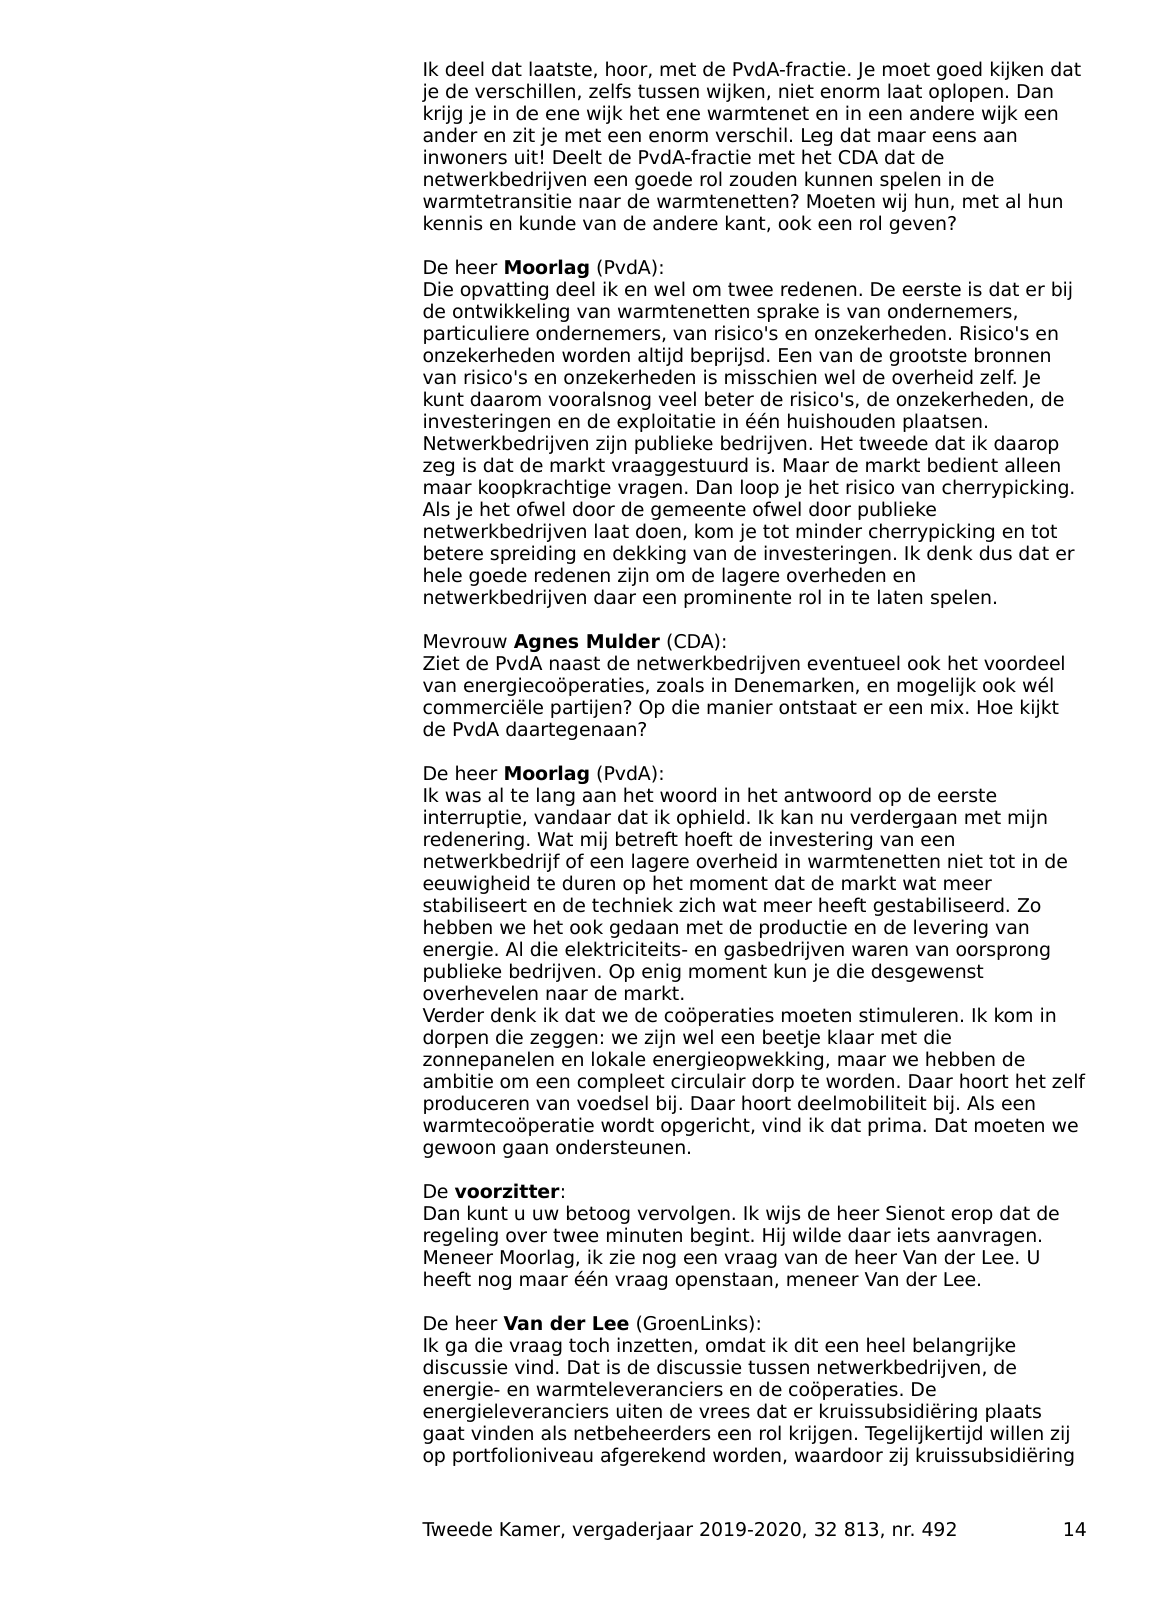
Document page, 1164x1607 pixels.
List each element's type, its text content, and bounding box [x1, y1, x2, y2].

text Dan kunt u uw betoog vervolgen. Ik wijs de heer Sienot erop dat de regeling over twee minuten begint. Hij wilde daar iets aanvragen. Meneer Moorlag, ik zie nog een vraag van de heer Van der Lee. U heeft nog maar één vraag openstaan, meneer Van der Lee. [422, 1203, 1087, 1291]
text De voorzitter: [422, 1181, 1087, 1203]
text Ik ga die vraag toch inzetten, omdat ik dit een heel belangrijke discussie vind. Dat is de discussie tussen netwerkbedrijven, de energie- en warmteleveranciers en de coöperaties. De energieleveranciers uiten de vrees dat er kruissubsidiëring plaats gaat vinden als netbeheerders een rol krijgen. Tegelijkertijd willen zij op portfolioniveau afgerekend worden, waardoor zij kruissubsidiëring [422, 1335, 1087, 1467]
text Ziet de PvdA naast de netwerkbedrijven eventueel ook het voordeel van energiecoöperaties, zoals in Denemarken, en mogelijk ook wél commerciële partijen? Op die manier ontstaat er een mix. Hoe kijkt de PvdA daartegenaan? [422, 653, 1087, 741]
text De heer Van der Lee (GroenLinks): [422, 1313, 1087, 1335]
text De heer Moorlag (PvdA): [422, 257, 1087, 279]
text Ik was al te lang aan het woord in het antwoord op de eerste interruptie, vandaar dat ik ophield. Ik kan nu verdergaan met mijn redenering. Wat mij betreft hoeft de investering van een netwerkbedrijf of een lagere overheid in warmtenetten niet tot in de eeuwigheid te duren op het moment dat de markt wat meer stabiliseert en de techniek zich wat meer heeft gestabiliseerd. Zo hebben we het ook gedaan met de productie en de levering van energie. Al die elektriciteits- en gasbedrijven waren van oorsprong publieke bedrijven. Op enig moment kun je die desgewenst overhevelen naar de markt. [422, 785, 1087, 1005]
text De heer Moorlag (PvdA): [422, 763, 1087, 785]
text Verder denk ik dat we de coöperaties moeten stimuleren. Ik kom in dorpen die zeggen: we zijn wel een beetje klaar met die zonnepanelen en lokale energieopwekking, maar we hebben de ambitie om een compleet circulair dorp te worden. Daar hoort het zelf produceren van voedsel bij. Daar hoort deelmobiliteit bij. Als een warmtecoöperatie wordt opgericht, vind ik dat prima. Dat moeten we gewoon gaan ondersteunen. [422, 1005, 1087, 1159]
text Mevrouw Agnes Mulder (CDA): [422, 631, 1087, 653]
text Die opvatting deel ik en wel om twee redenen. De eerste is dat er bij de ontwikkeling van warmtenetten sprake is van ondernemers, particuliere ondernemers, van risico's en onzekerheden. Risico's en onzekerheden worden altijd beprijsd. Een van de grootste bronnen van risico's en onzekerheden is misschien wel de overheid zelf. Je kunt daarom vooralsnog veel beter de risico's, de onzekerheden, de investeringen en de exploitatie in één huishouden plaatsen. Netwerkbedrijven zijn publieke bedrijven. Het tweede dat ik daarop zeg is dat de markt vraaggestuurd is. Maar de markt bedient alleen maar koopkrachtige vragen. Dan loop je het risico van cherrypicking. Als je het ofwel door de gemeente ofwel door publieke netwerkbedrijven laat doen, kom je tot minder cherrypicking en tot betere spreiding en dekking van de investeringen. Ik denk dus dat er hele goede redenen zijn om de lagere overheden en netwerkbedrijven daar een prominente rol in te laten spelen. [422, 279, 1087, 609]
text Ik deel dat laatste, hoor, met de PvdA-fractie. Je moet goed kijken dat je de verschillen, zelfs tussen wijken, niet enorm laat oplopen. Dan krijg je in de ene wijk het ene warmtenet en in een andere wijk een ander en zit je met een enorm verschil. Leg dat maar eens aan inwoners uit! Deelt de PvdA-fractie met het CDA dat de netwerkbedrijven een goede rol zouden kunnen spelen in de warmtetransitie naar de warmtenetten? Moeten wij hun, met al hun kennis en kunde van de andere kant, ook een rol geven? [422, 59, 1087, 235]
